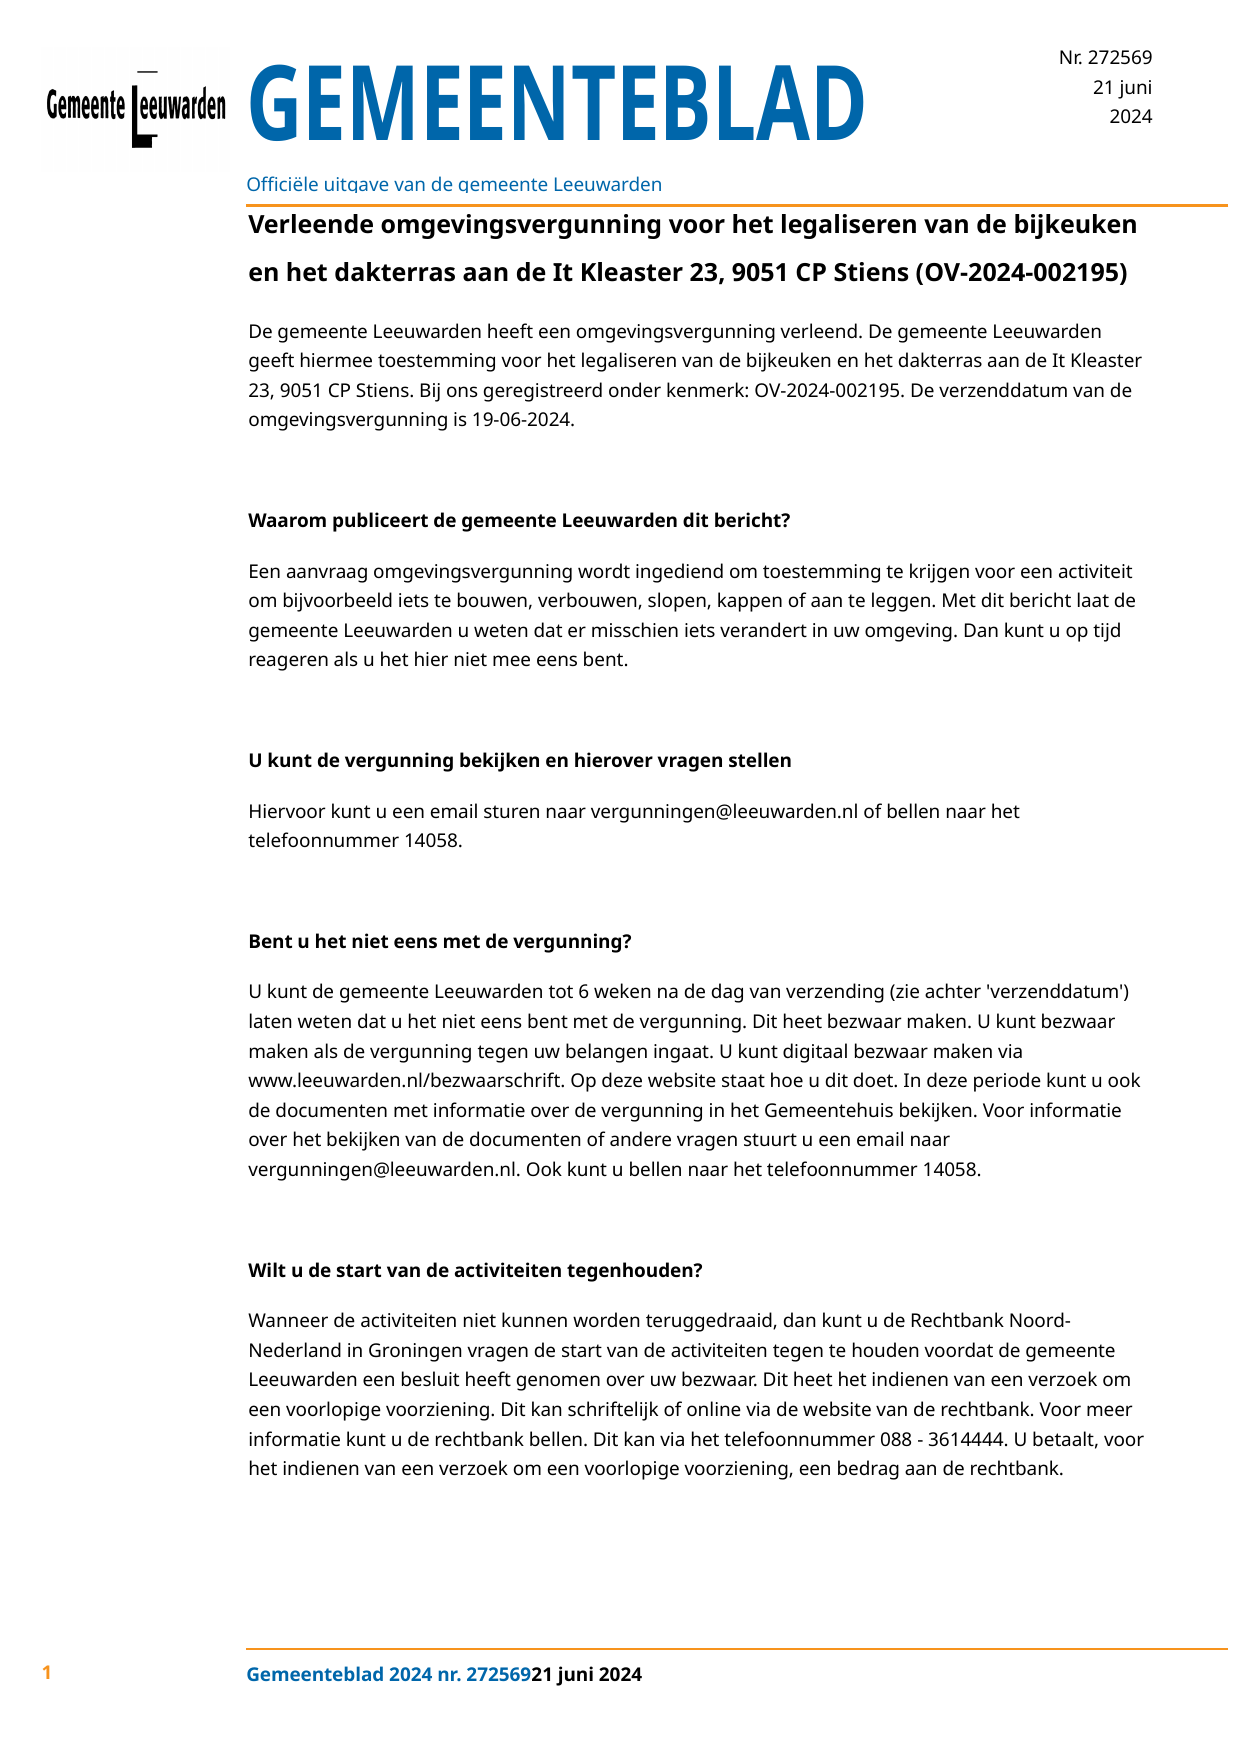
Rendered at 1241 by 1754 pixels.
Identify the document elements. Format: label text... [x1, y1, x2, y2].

text U kunt de vergunning bekijken en hierover vragen stellen [248, 747, 1152, 773]
text De gemeente Leeuwarden heeft een omgevingsvergunning verleend. De gemeente Leeuwarden geeft hiermee toestemming voor het legaliseren van de bijkeuken en het dakterras aan de It Kleaster 23, 9051 CP Stiens. Bij ons geregistreerd onder kenmerk: OV-2024-002195. De verzenddatum van de omgevingsvergunning is 19-06-2024. [248, 318, 1152, 432]
text Wanneer de activiteiten niet kunnen worden teruggedraaid, dan kunt u de Rechtbank Noord-Nederland in Groningen vragen de start van de activiteiten tegen te houden voordat de gemeente Leeuwarden een besluit heeft genomen over uw bezwaar. Dit heet het indienen van een verzoek om een voorlopige voorziening. Dit kan schriftelijk of online via de website van de rechtbank. Voor meer informatie kunt u de rechtbank bellen. Dit kan via het telefoonnummer 088 - 3614444. U betaalt, voor het indienen van een verzoek om een voorlopige voorziening, een bedrag aan de rechtbank. [248, 1307, 1152, 1481]
text Hiervoor kunt u een email sturen naar vergunningen@leeuwarden.nl of bellen naar het telefoonnummer 14058. [248, 798, 1152, 853]
text U kunt de gemeente Leeuwarden tot 6 weken na de dag van verzending (zie achter 'verzenddatum') laten weten dat u het niet eens bent met de vergunning. Dit heet bezwaar maken. U kunt bezwaar maken als de vergunning tegen uw belangen ingaat. U kunt digitaal bezwaar maken via www.leeuwarden.nl/bezwaarschrift. Op deze website staat hoe u dit doet. In deze periode kunt u ook de documenten met informatie over de vergunning in het Gemeentehuis bekijken. Voor informatie over het bekijken van de documenten of andere vragen stuurt u een email naar vergunningen@leeuwarden.nl. Ook kunt u bellen naar het telefoonnummer 14058. [248, 979, 1152, 1182]
text Waarom publiceert de gemeente Leeuwarden dit bericht? [248, 507, 1152, 533]
text Wilt u de start van de activiteiten tegenhouden? [248, 1257, 1152, 1283]
text Bent u het niet eens met de vergunning? [248, 928, 1152, 954]
text Een aanvraag omgevingsvergunning wordt ingediend om toestemming te krijgen voor een activiteit om bijvoorbeeld iets te bouwen, verbouwen, slopen, kappen of aan te leggen. Met dit bericht laat de gemeente Leeuwarden u weten dat er misschien iets verandert in uw omgeving. Dan kunt u op tijd reageren als u het hier niet mee eens bent. [248, 558, 1152, 672]
picture [41, 47, 231, 172]
text Verleende omgevingsvergunning voor het legaliseren van de bijkeuken en het dakterras aan de It Kleaster 23, 9051 CP Stiens (OV-2024-002195) [248, 207, 1152, 288]
